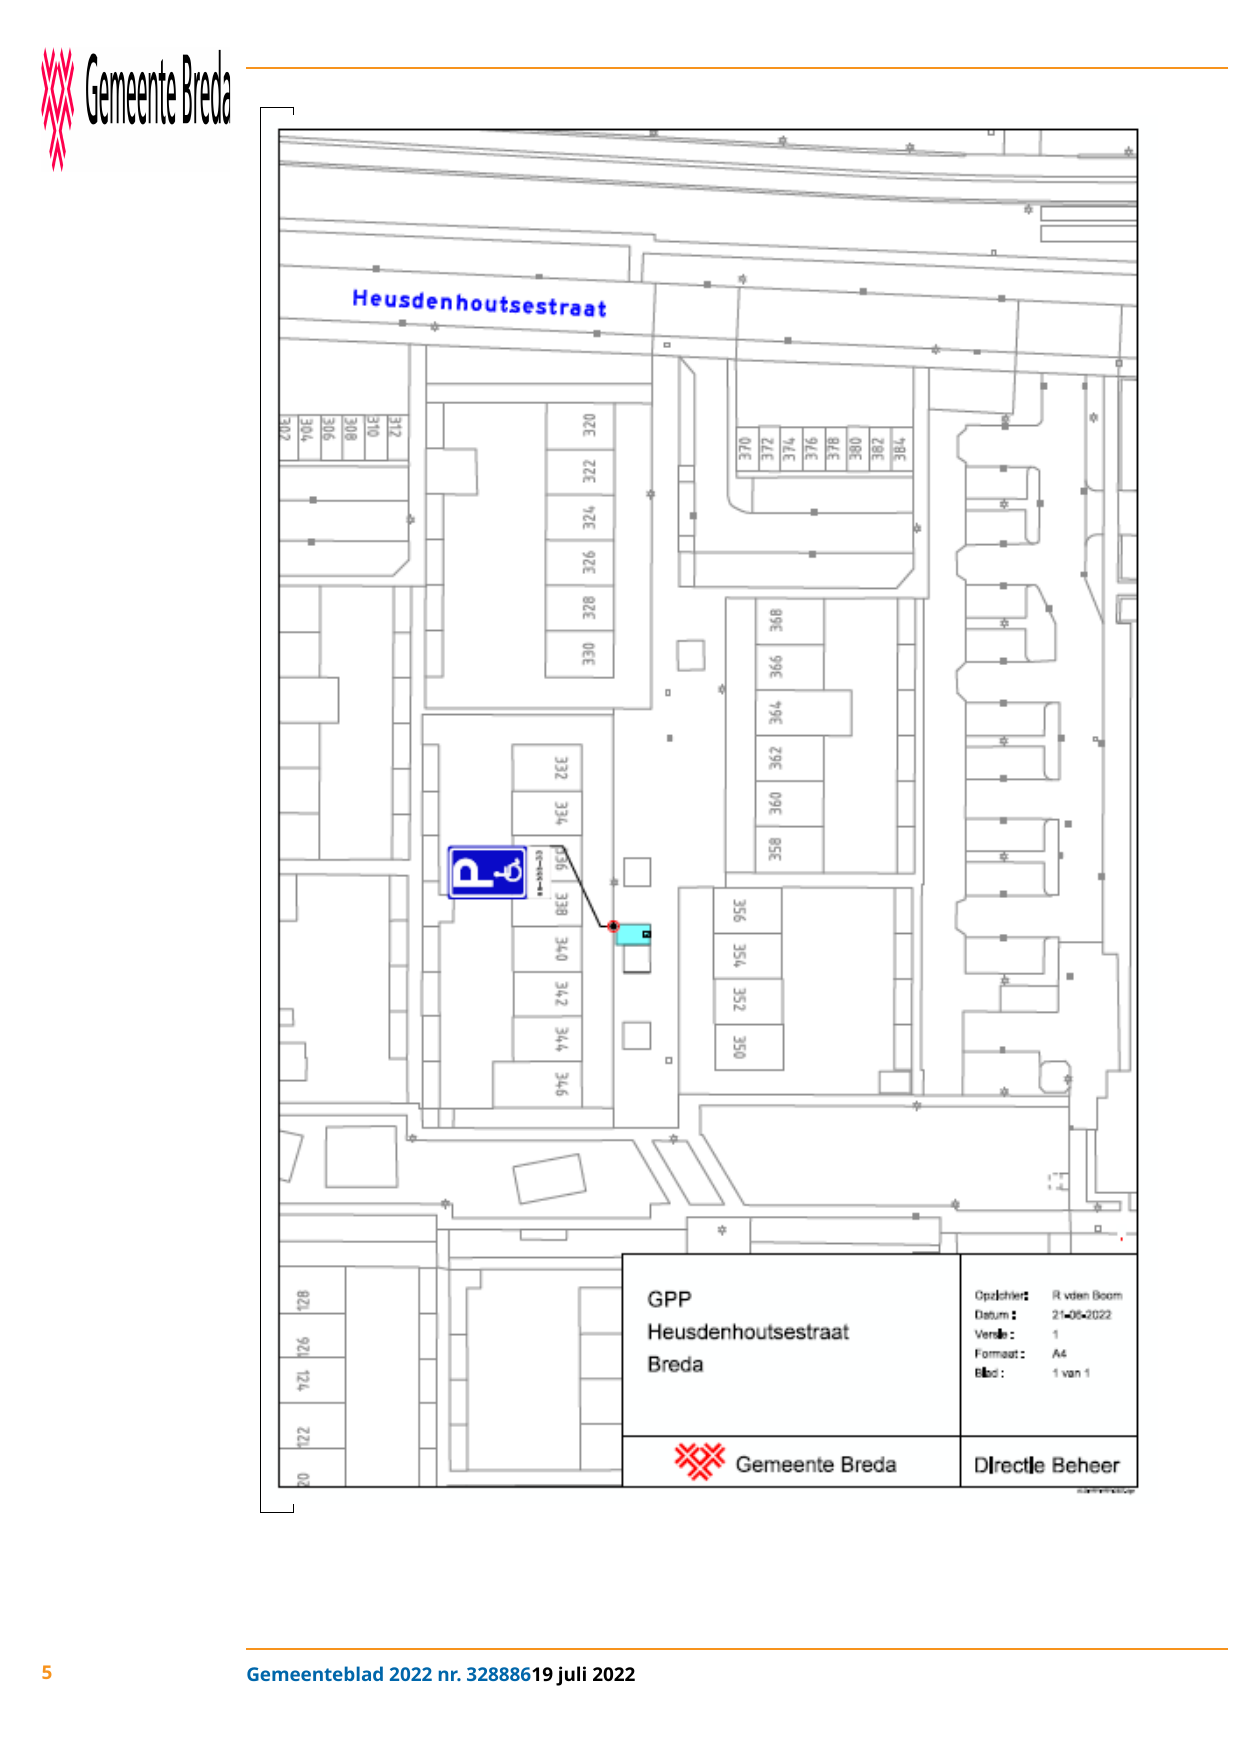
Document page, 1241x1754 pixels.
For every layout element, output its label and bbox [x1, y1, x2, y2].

picture [41, 47, 231, 172]
picture [268, 115, 1158, 1504]
